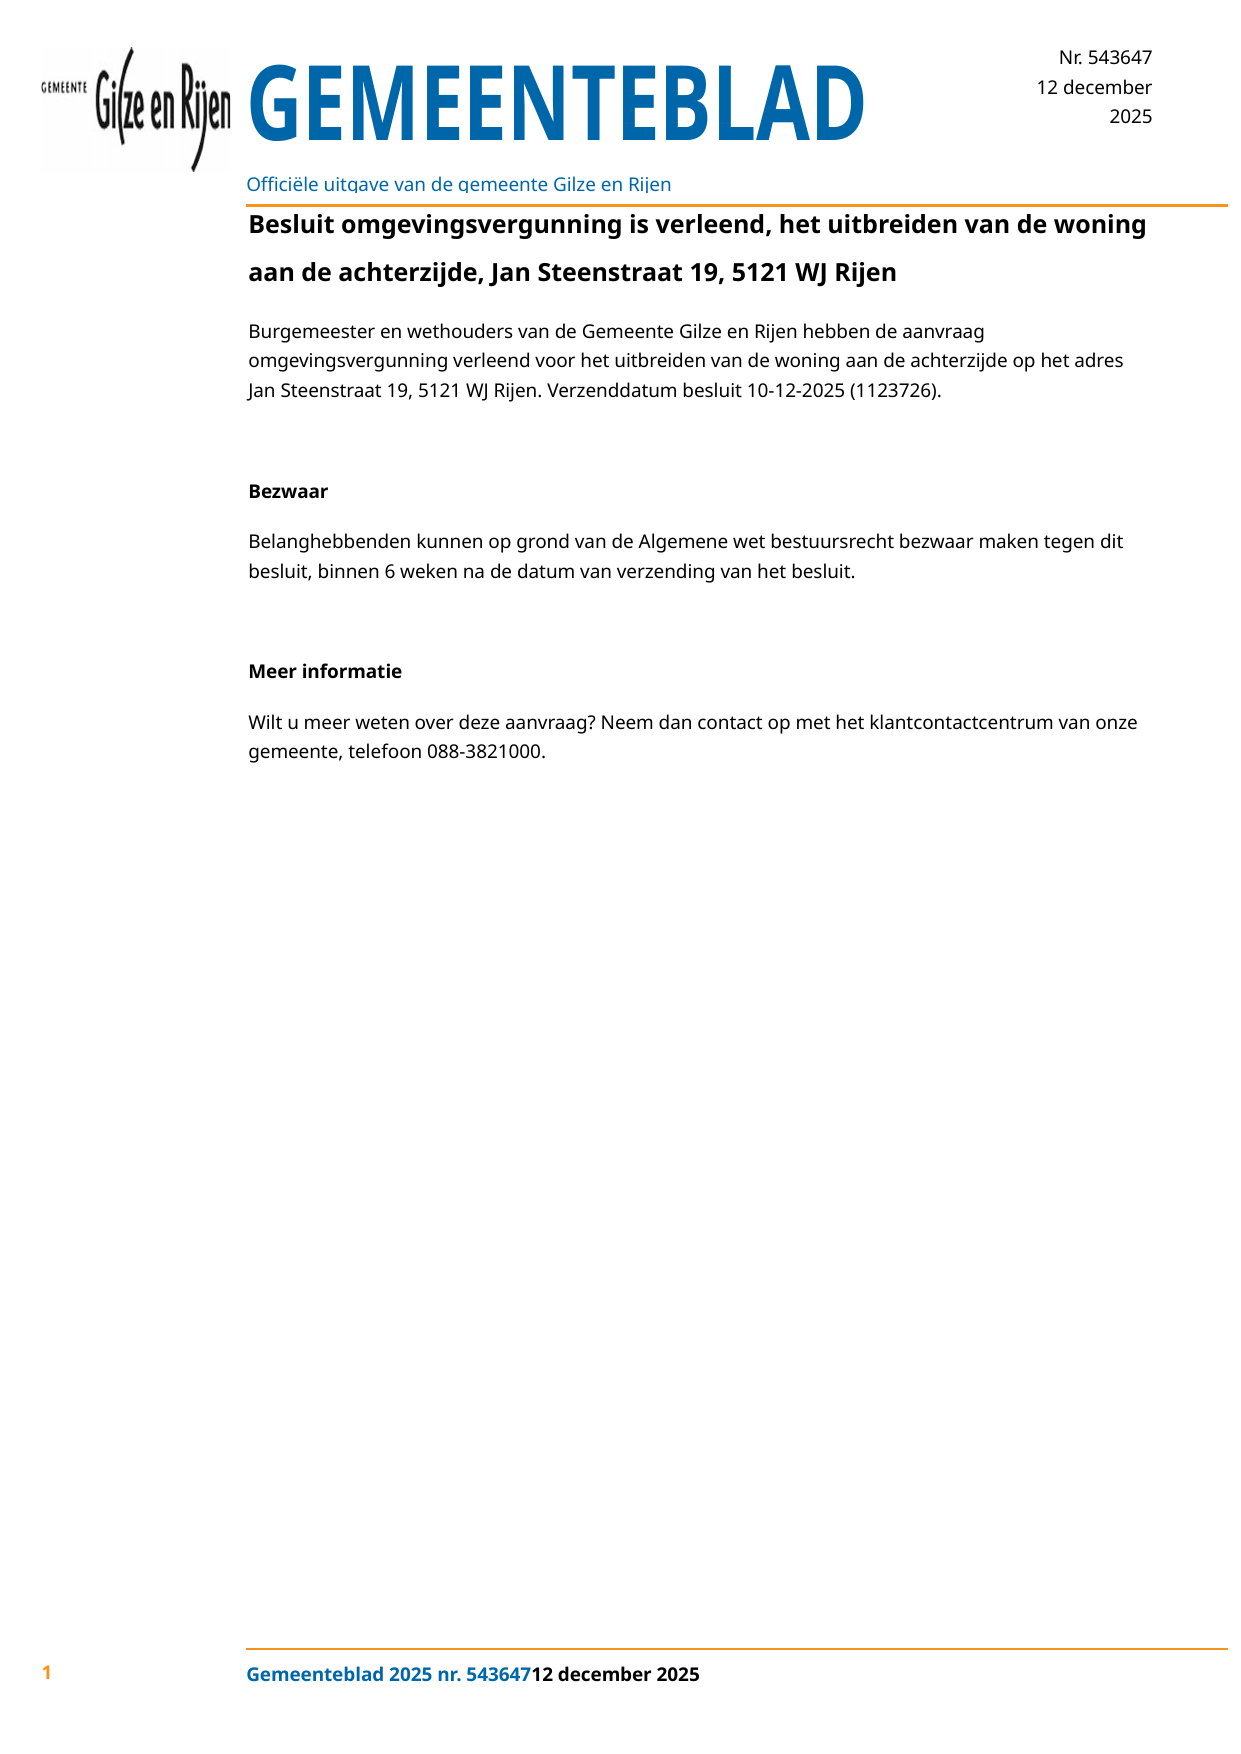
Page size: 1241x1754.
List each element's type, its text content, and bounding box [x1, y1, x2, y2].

text Burgemeester en wethouders van de Gemeente Gilze en Rijen hebben de aanvraag omgevingsvergunning verleend voor het uitbreiden van de woning aan de achterzijde op het adres Jan Steenstraat 19, 5121 WJ Rijen. Verzenddatum besluit 10-12-2025 (1123726). [248, 318, 1152, 403]
text Meer informatie [248, 659, 1152, 684]
picture [41, 47, 231, 172]
text Besluit omgevingsvergunning is verleend, het uitbreiden van de woning aan de achterzijde, Jan Steenstraat 19, 5121 WJ Rijen [248, 207, 1152, 288]
text Bezwaar [248, 478, 1152, 504]
text Wilt u meer weten over deze aanvraag? Neem dan contact op met het klantcontactcentrum van onze gemeente, telefoon 088-3821000. [248, 709, 1152, 764]
text Belanghebbenden kunnen op grond van de Algemene wet bestuursrecht bezwaar maken tegen dit besluit, binnen 6 weken na de datum van verzending van het besluit. [248, 528, 1152, 584]
